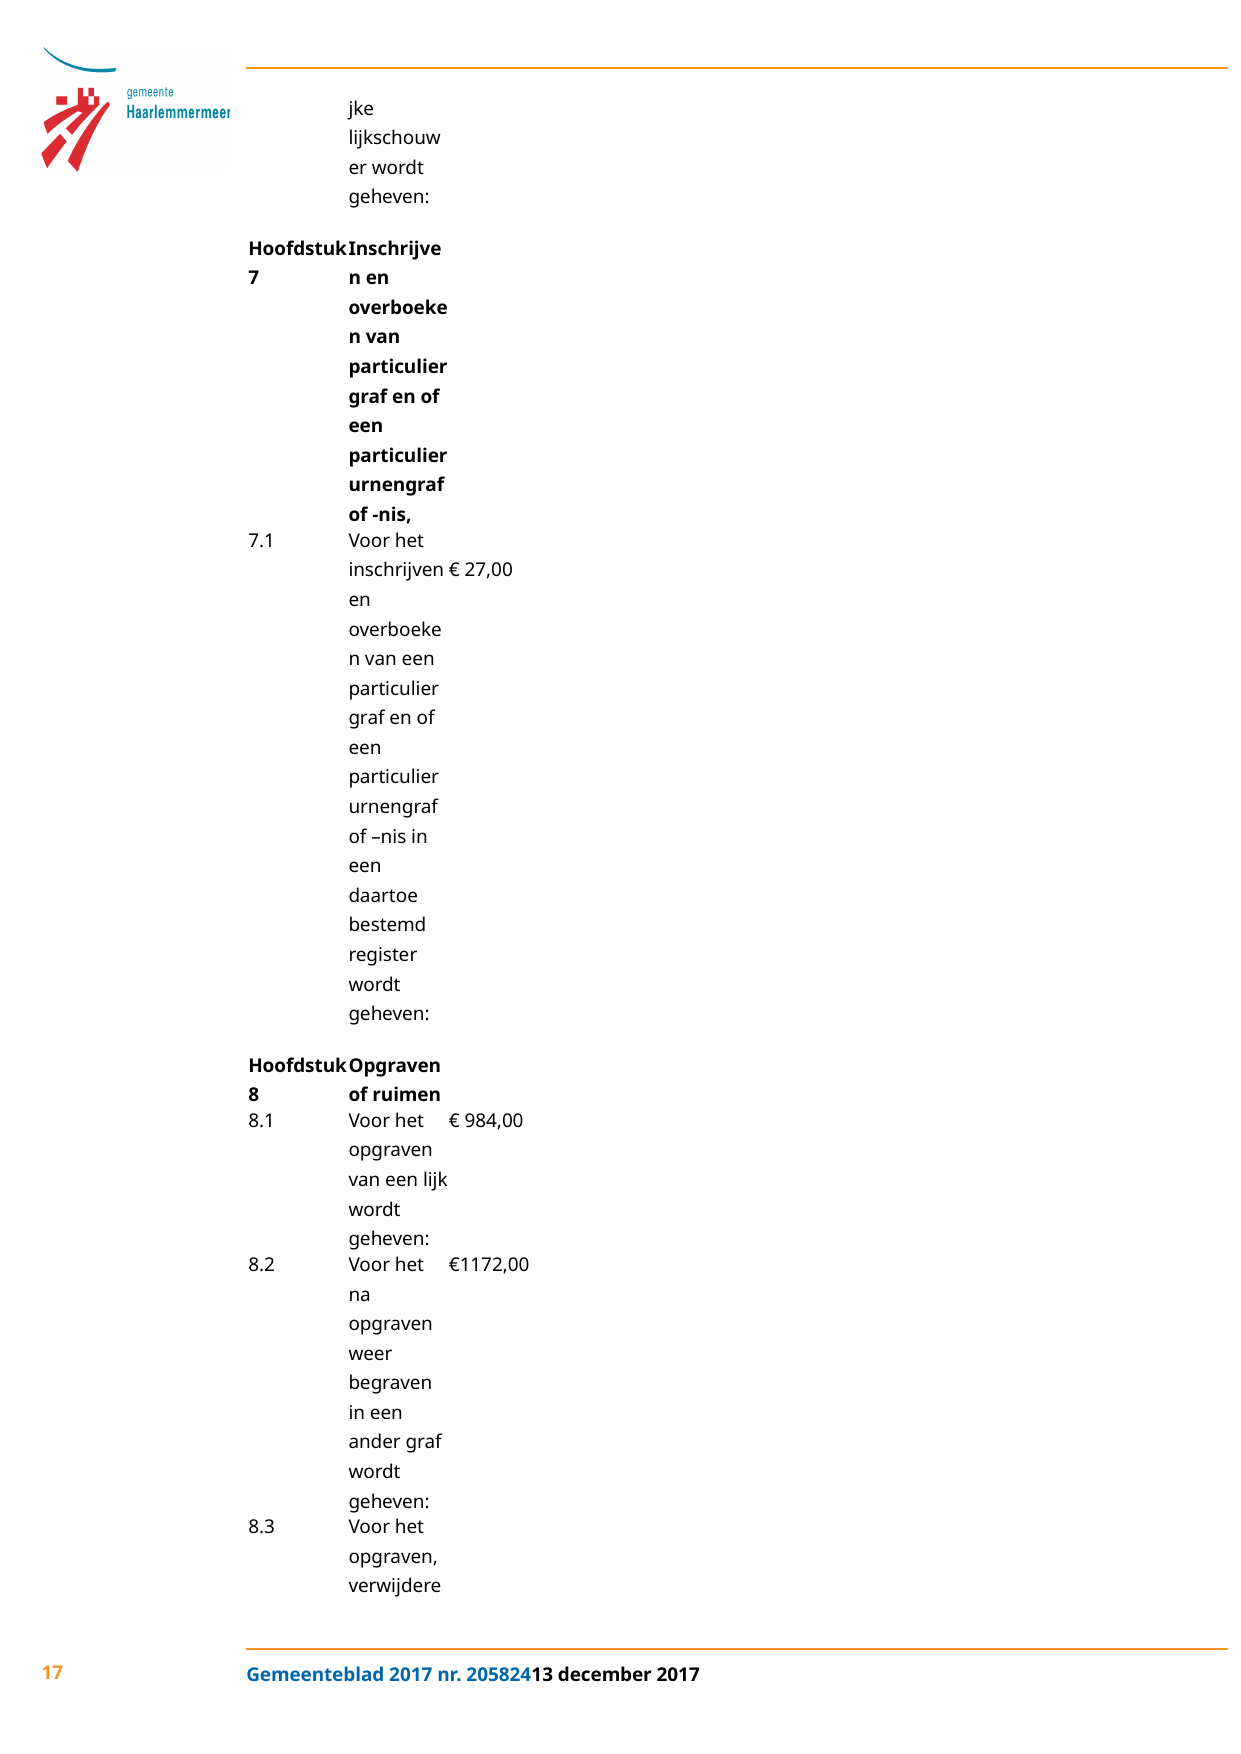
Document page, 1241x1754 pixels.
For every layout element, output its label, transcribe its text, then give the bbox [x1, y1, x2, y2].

table_cell Voor het na opgraven weer begraven in een ander graf wordt geheven: [348, 1251, 449, 1513]
table_cell €1172,00 [449, 1251, 549, 1513]
table_cell 7.1 [248, 527, 348, 1026]
table_cell Opgraven of ruimen [348, 1052, 449, 1107]
table_cell [248, 209, 348, 235]
table_cell € 984,00 [449, 1107, 549, 1251]
table_cell [248, 1026, 348, 1052]
table_cell [348, 1026, 449, 1052]
table_cell [449, 209, 549, 235]
table_cell jke lijkschouwer wordt geheven: [348, 95, 449, 209]
picture [41, 47, 231, 172]
table_cell Hoofdstuk 7 [248, 235, 348, 527]
table_cell [449, 95, 549, 209]
table_cell [248, 95, 348, 209]
table_cell [348, 209, 449, 235]
table_cell 8.3 [248, 1514, 348, 1598]
table_cell [449, 1026, 549, 1052]
table_cell Hoofdstuk 8 [248, 1052, 348, 1107]
table_cell [449, 235, 549, 527]
table_cell € 27,00 [449, 527, 549, 1026]
table_cell Voor het inschrijven en overboeken van een particulier graf en of een particulier urnengraf of –nis in een daartoe bestemd register wordt geheven: [348, 527, 449, 1026]
table_cell Inschrijven en overboeken van particulier graf en of een particulier urnengraf of -nis, [348, 235, 449, 527]
table_cell 8.2 [248, 1251, 348, 1513]
table_cell Voor het opgraven van een lijk wordt geheven: [348, 1107, 449, 1251]
table_cell Voor het opgraven, verwijdere [348, 1514, 449, 1598]
table_cell [449, 1052, 549, 1107]
table_cell 8.1 [248, 1107, 348, 1251]
table_cell [449, 1514, 549, 1598]
